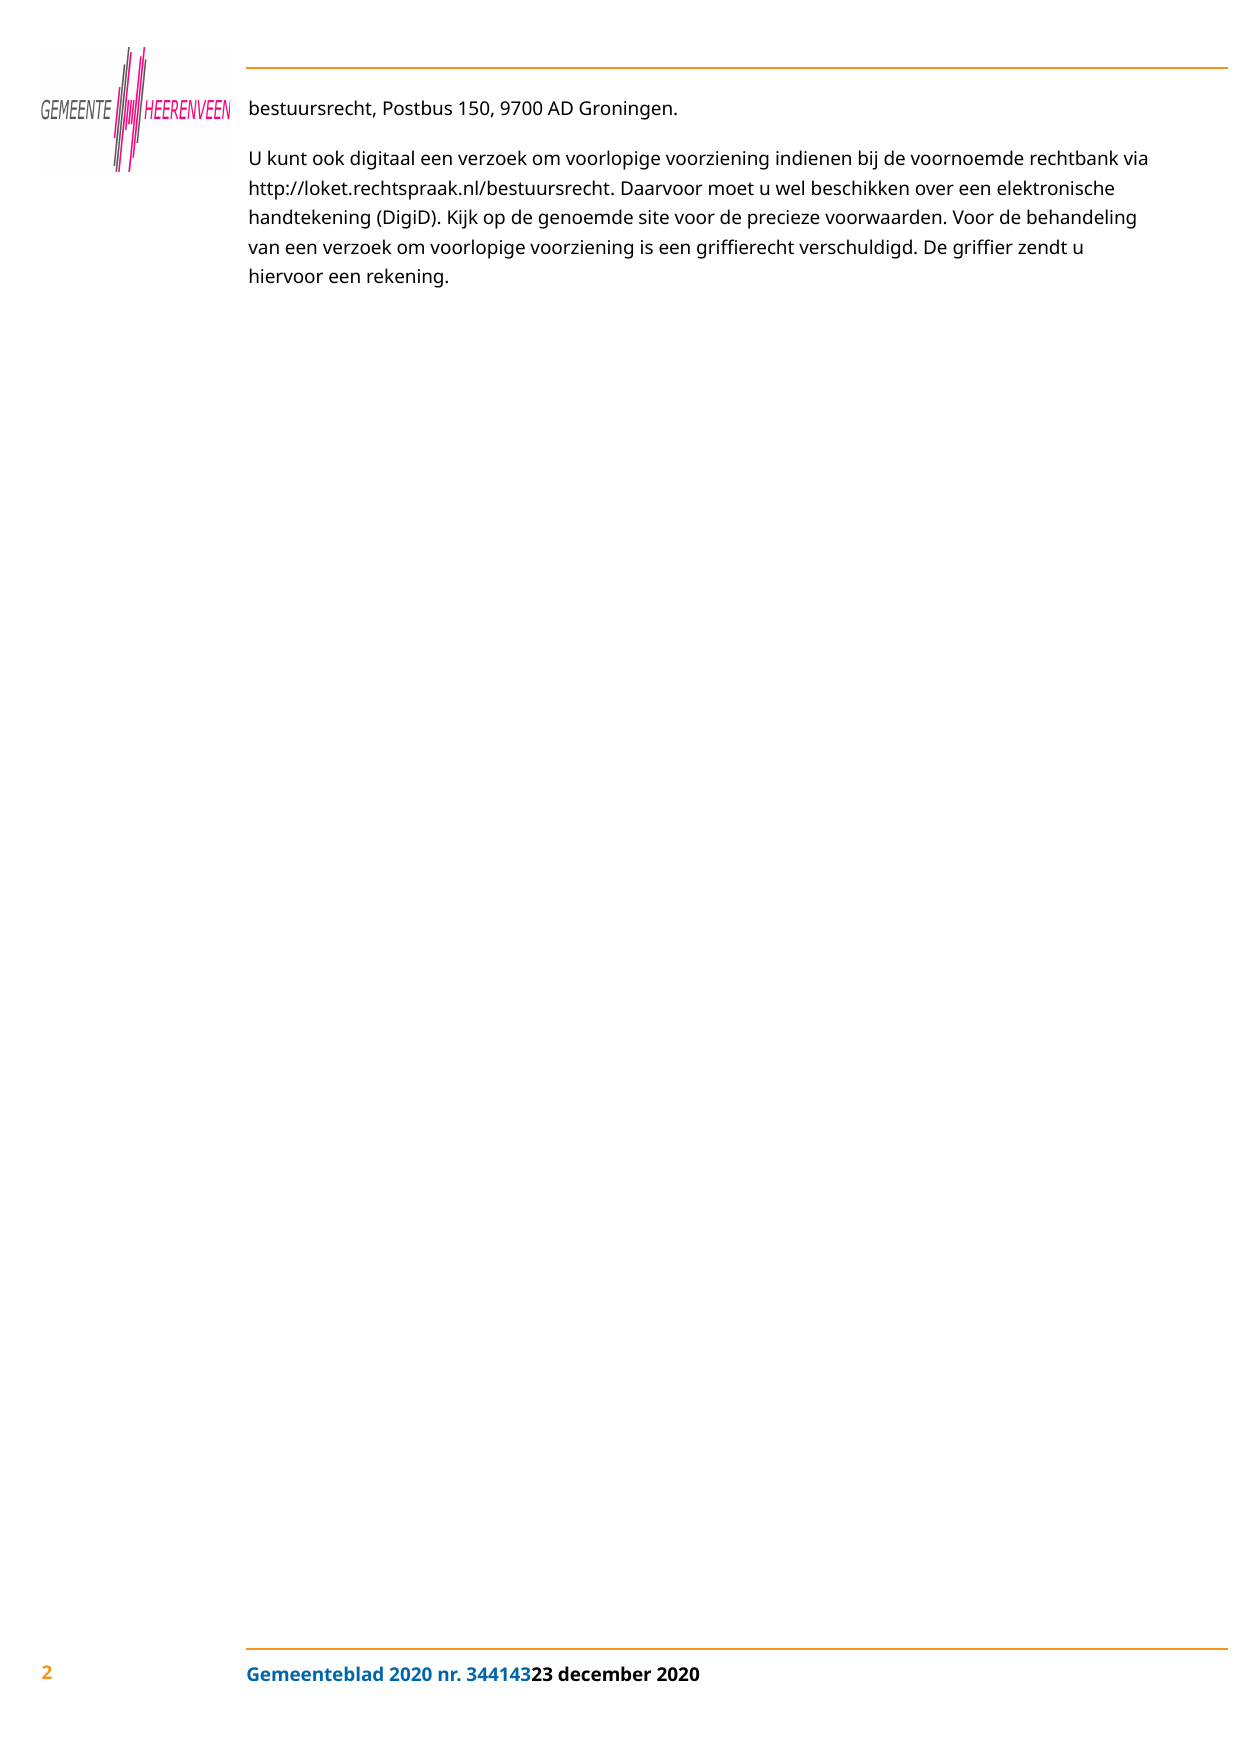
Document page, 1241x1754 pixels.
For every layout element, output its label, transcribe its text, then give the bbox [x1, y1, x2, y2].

picture [41, 47, 231, 172]
text U kunt ook digitaal een verzoek om voorlopige voorziening indienen bij de voornoemde rechtbank via http://loket.rechtspraak.nl/bestuursrecht. Daarvoor moet u wel beschikken over een elektronische handtekening (DigiD). Kijk op de genoemde site voor de precieze voorwaarden. Voor de behandeling van een verzoek om voorlopige voorziening is een griffierecht verschuldigd. De griffier zendt u hiervoor een rekening. [248, 145, 1152, 289]
text bestuursrecht, Postbus 150, 9700 AD Groningen. [248, 95, 1152, 121]
